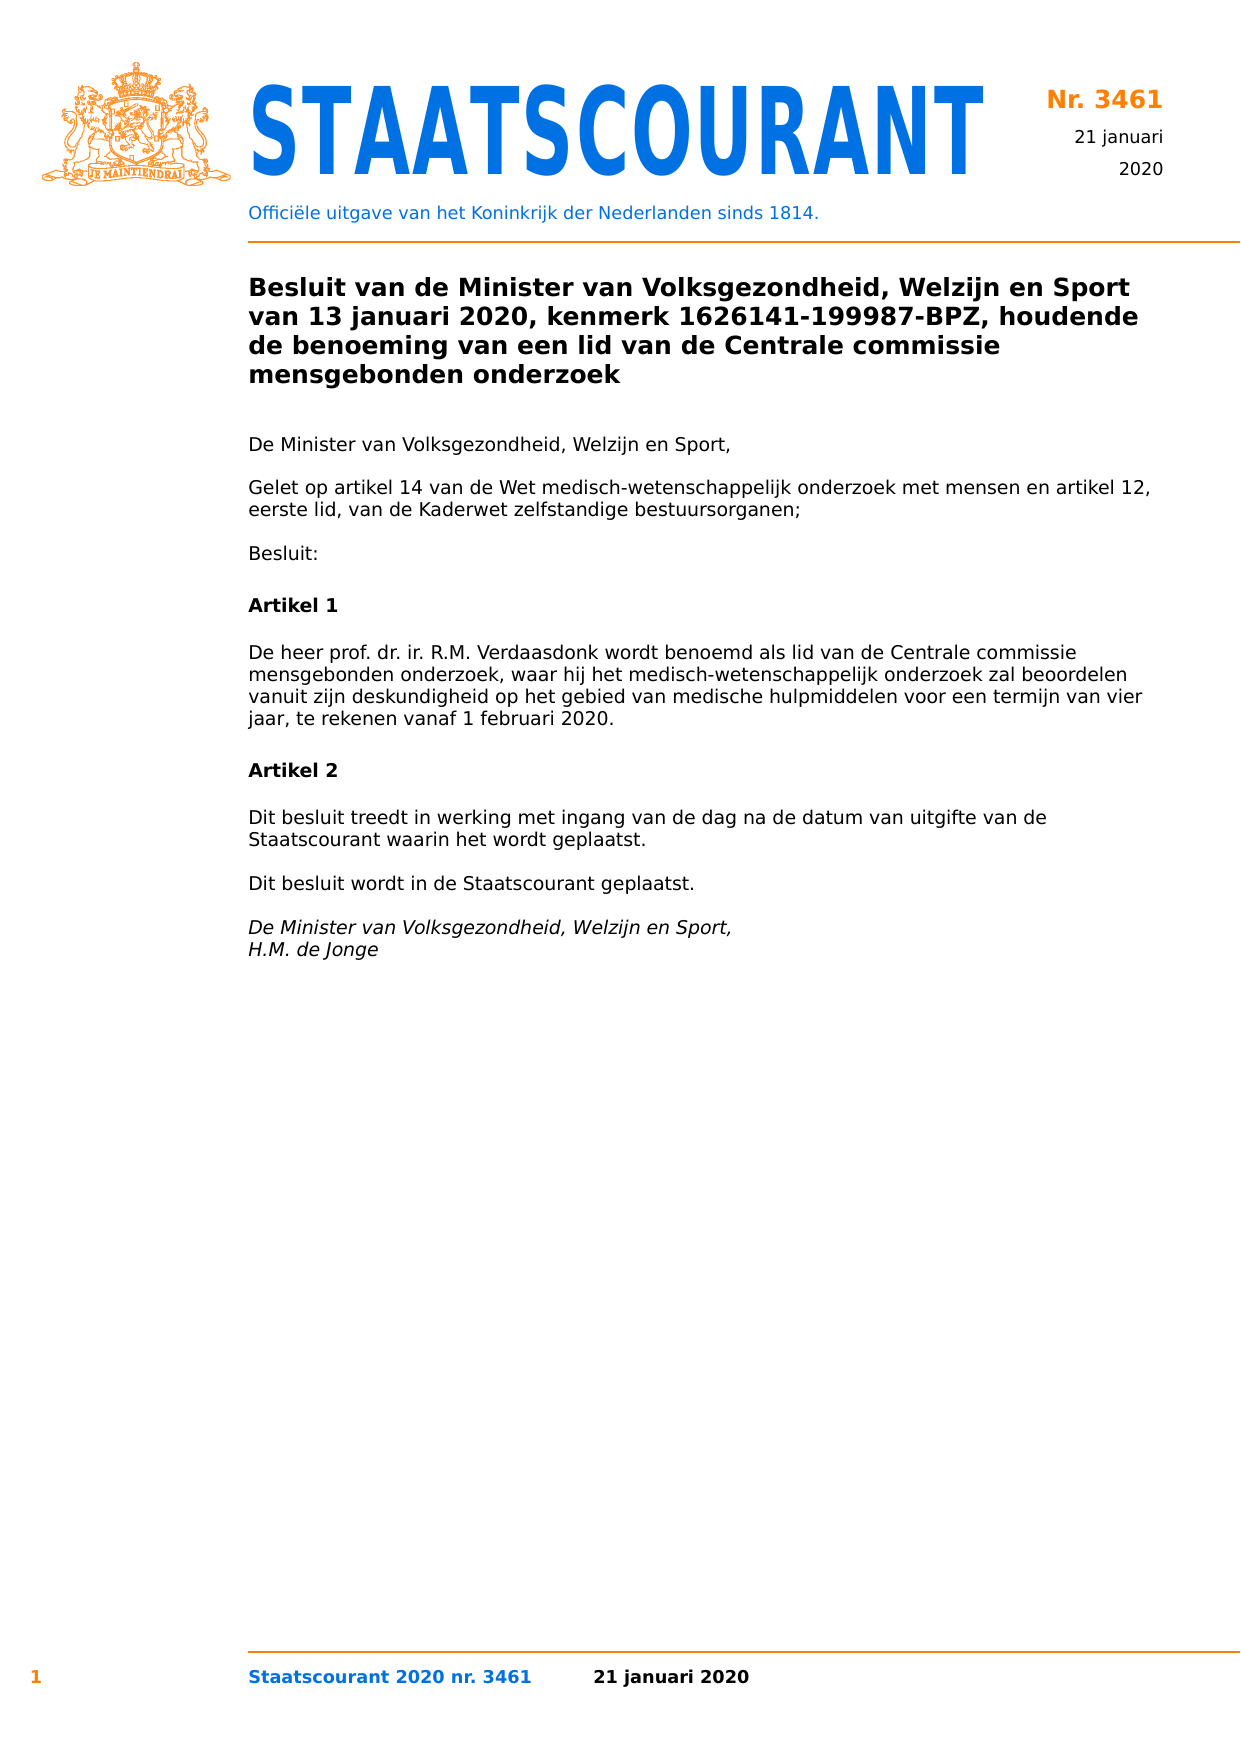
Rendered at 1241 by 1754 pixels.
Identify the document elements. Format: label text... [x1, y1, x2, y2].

picture [41, 62, 231, 186]
subtitle Artikel 1 [248, 595, 1163, 617]
table_cell 21 januari [998, 121, 1240, 153]
table_header [25, 62, 248, 241]
text Dit besluit wordt in de Staatscourant geplaatst. [248, 873, 1163, 895]
text De heer prof. dr. ir. R.M. Verdaasdonk wordt benoemd als lid van de Centrale commissie mensgebonden onderzoek, waar hij het medisch-wetenschappelijk onderzoek zal beoordelen vanuit zijn deskundigheid op het gebied van medische hulpmiddelen voor een termijn van vier jaar, te rekenen vanaf 1 februari 2020. [248, 642, 1163, 730]
text Besluit: [248, 543, 1163, 565]
table_header STAATSCOURANT [248, 62, 998, 203]
text Gelet op artikel 14 van de Wet medisch-wetenschappelijk onderzoek met mensen en artikel 12, eerste lid, van de Kaderwet zelfstandige bestuursorganen; [248, 477, 1163, 521]
text De Minister van Volksgezondheid, Welzijn en Sport, [248, 433, 1163, 455]
subtitle Besluit van de Minister van Volksgezondheid, Welzijn en Sport van 13 januari 2020, kenmerk 1626141-199987-BPZ, houdende de benoeming van een lid van de Centrale commissie mensgebonden onderzoek [248, 273, 1163, 390]
table_cell Officiële uitgave van het Koninkrijk der Nederlanden sinds 1814. [248, 203, 1240, 241]
text De Minister van Volksgezondheid, Welzijn en Sport, H.M. de Jonge [248, 917, 1163, 961]
table_header Nr. 3461 [998, 62, 1240, 121]
text Dit besluit treedt in werking met ingang van de dag na de datum van uitgifte van de Staatscourant waarin het wordt geplaatst. [248, 807, 1163, 851]
subtitle Artikel 2 [248, 760, 1163, 782]
table_cell 2020 [998, 153, 1240, 203]
